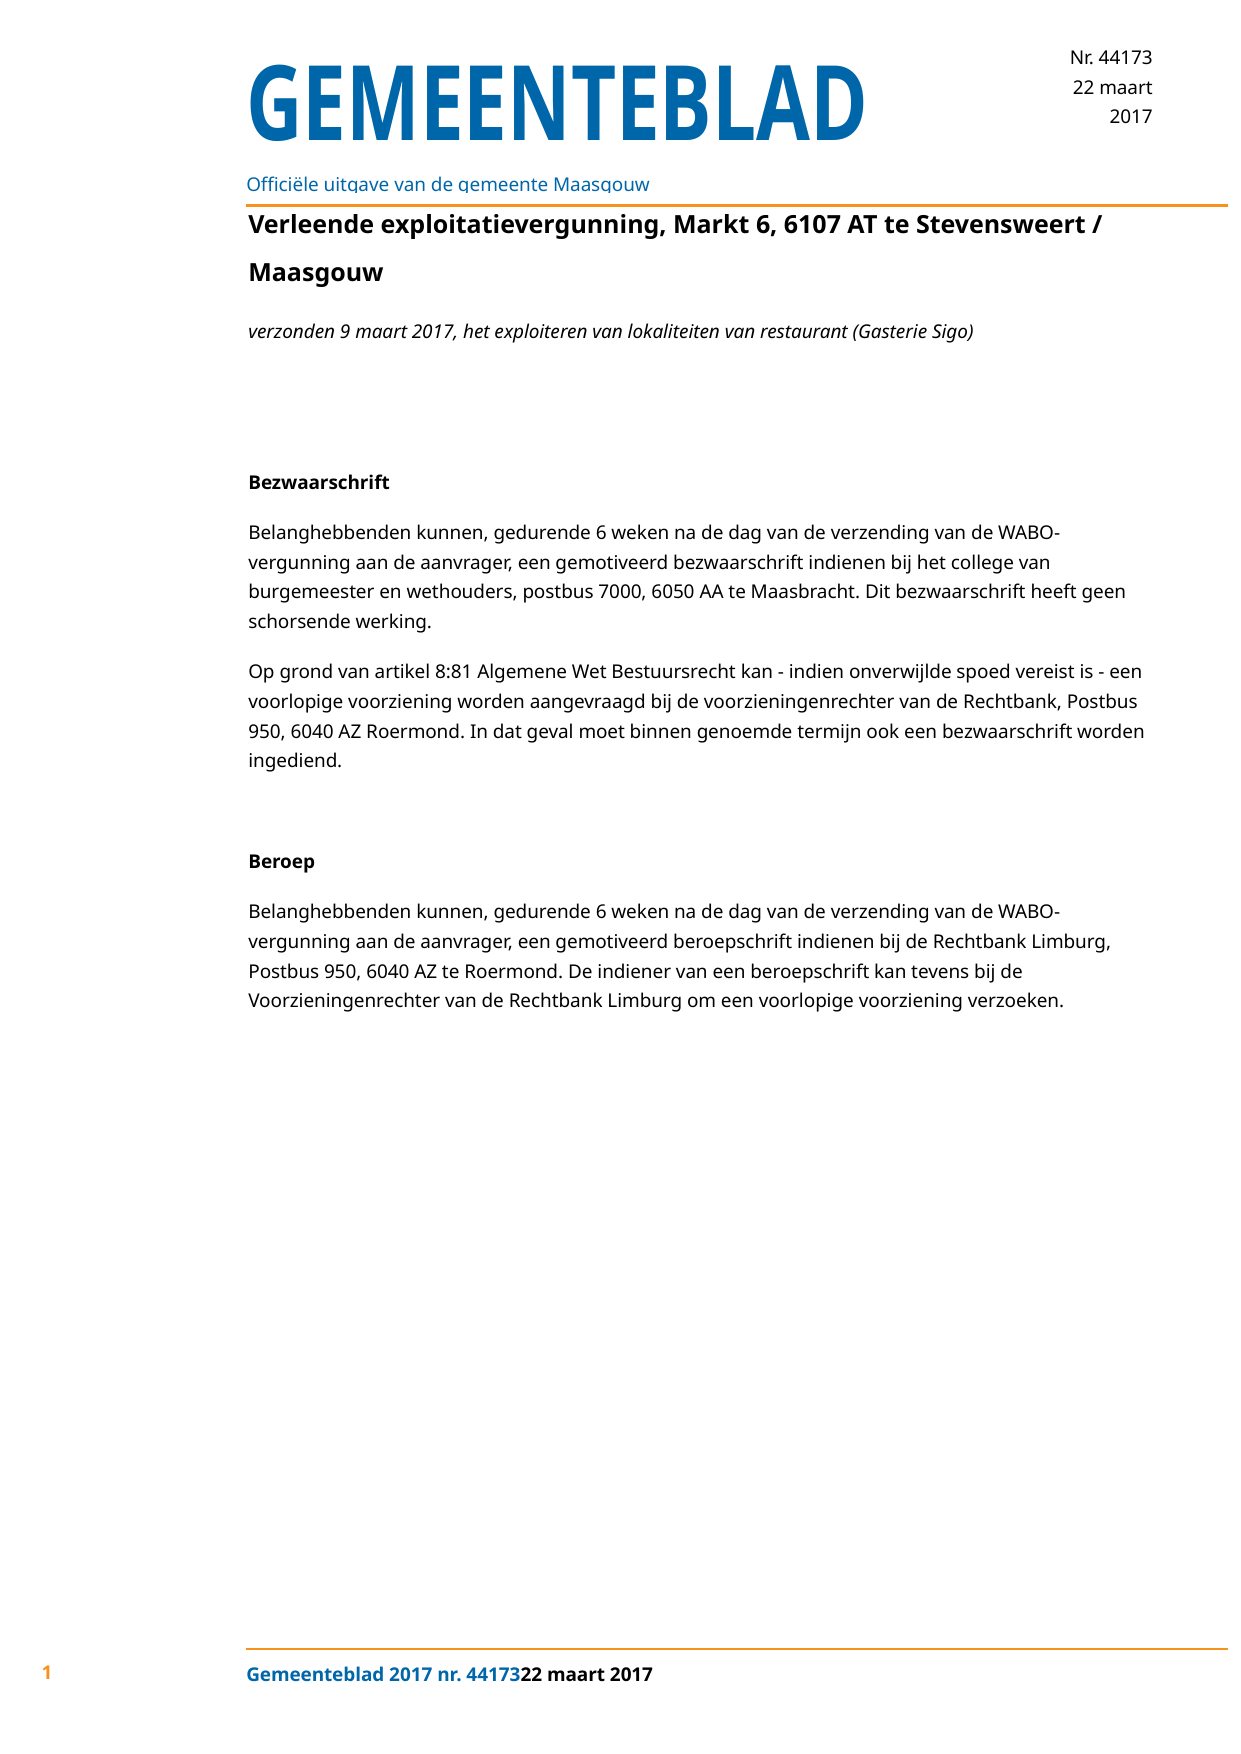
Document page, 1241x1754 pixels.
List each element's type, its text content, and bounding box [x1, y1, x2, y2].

text Belanghebbenden kunnen, gedurende 6 weken na de dag van de verzending van de WABO-vergunning aan de aanvrager, een gemotiveerd beroepschrift indienen bij de Rechtbank Limburg, Postbus 950, 6040 AZ te Roermond. De indiener van een beroepschrift kan tevens bij de Voorzieningenrechter van de Rechtbank Limburg om een voorlopige voorziening verzoeken. [248, 899, 1152, 1013]
text Bezwaarschrift [248, 469, 1152, 495]
text Beroep [248, 848, 1152, 874]
picture [41, 47, 231, 172]
text Verleende exploitatievergunning, Markt 6, 6107 AT te Stevensweert / Maasgouw [248, 207, 1152, 288]
text Op grond van artikel 8:81 Algemene Wet Bestuursrecht kan - indien onverwijlde spoed vereist is - een voorlopige voorziening worden aangevraagd bij de voorzieningenrechter van de Rechtbank, Postbus 950, 6040 AZ Roermond. In dat geval moet binnen genoemde termijn ook een bezwaarschrift worden ingediend. [248, 659, 1152, 773]
text Belanghebbenden kunnen, gedurende 6 weken na de dag van de verzending van de WABO-vergunning aan de aanvrager, een gemotiveerd bezwaarschrift indienen bij het college van burgemeester en wethouders, postbus 7000, 6050 AA te Maasbracht. Dit bezwaarschrift heeft geen schorsende werking. [248, 519, 1152, 634]
text verzonden 9 maart 2017, het exploiteren van lokaliteiten van restaurant (Gasterie Sigo) [248, 318, 1152, 344]
